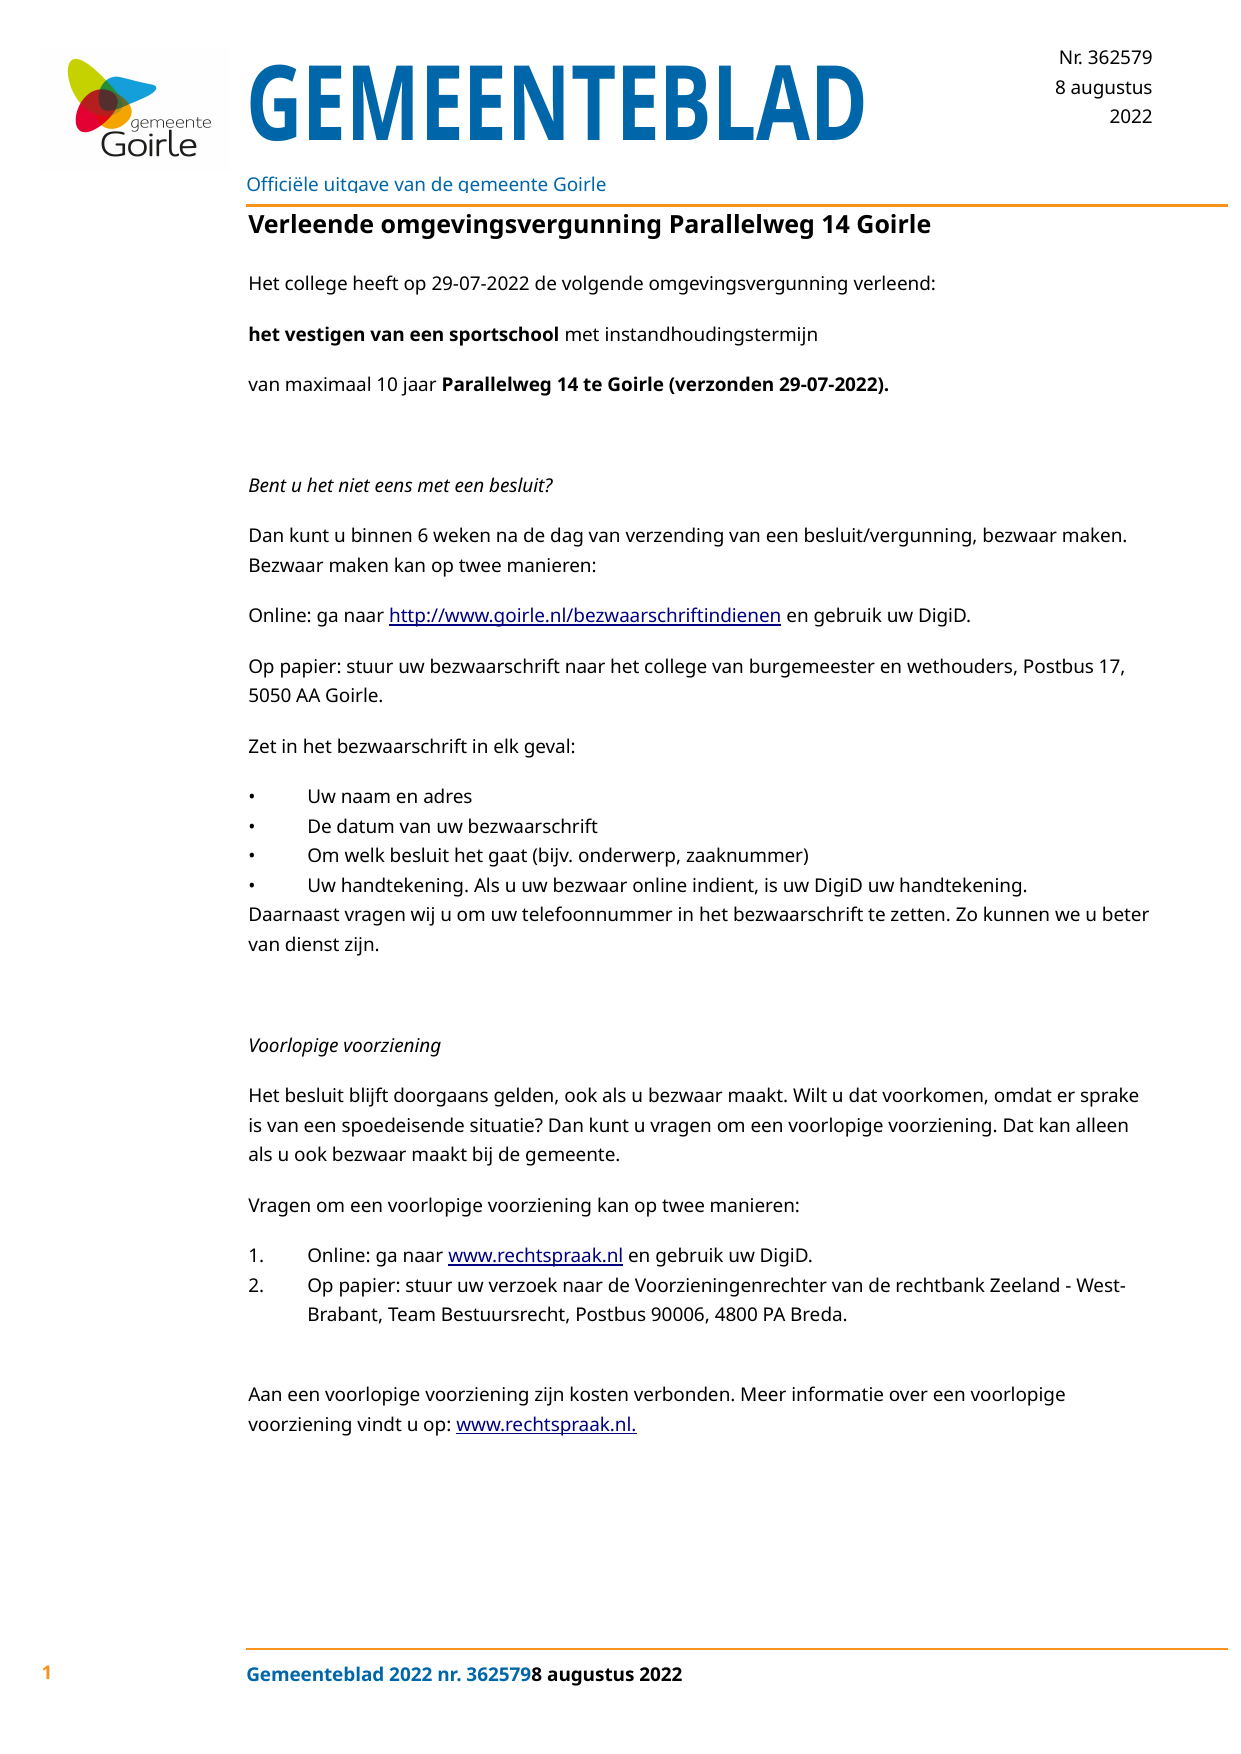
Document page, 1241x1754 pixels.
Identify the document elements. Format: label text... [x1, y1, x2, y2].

text Daarnaast vragen wij u om uw telefoonnummer in het bezwaarschrift te zetten. Zo kunnen we u beter van dienst zijn. [248, 902, 1152, 957]
list Uw handtekening. Als u uw bezwaar online indient, is uw DigiD uw handtekening. [248, 872, 1152, 898]
text Vragen om een voorlopige voorziening kan op twee manieren: [248, 1192, 1152, 1218]
text Bent u het niet eens met een besluit? [248, 472, 1152, 498]
text Op papier: stuur uw bezwaarschrift naar het college van burgemeester en wethouders, Postbus 17, 5050 AA Goirle. [248, 653, 1152, 708]
text Online: ga naar http://www.goirle.nl/bezwaarschriftindienen en gebruik uw DigiD. [248, 602, 1152, 628]
text Verleende omgevingsvergunning Parallelweg 14 Goirle [248, 207, 1152, 241]
text Het besluit blijft doorgaans gelden, ook als u bezwaar maakt. Wilt u dat voorkomen, omdat er sprake is van een spoedeisende situatie? Dan kunt u vragen om een voorlopige voorziening. Dat kan alleen als u ook bezwaar maakt bij de gemeente. [248, 1082, 1152, 1167]
text Het college heeft op 29-07-2022 de volgende omgevingsvergunning verleend: [248, 270, 1152, 296]
text Zet in het bezwaarschrift in elk geval: [248, 733, 1152, 758]
list Online: ga naar www.rechtspraak.nl en gebruik uw DigiD. [248, 1242, 1152, 1268]
text Dan kunt u binnen 6 weken na de dag van verzending van een besluit/vergunning, bezwaar maken. Bezwaar maken kan op twee manieren: [248, 522, 1152, 578]
text Voorlopige voorziening [248, 1032, 1152, 1058]
text van maximaal 10 jaar Parallelweg 14 te Goirle (verzonden 29-07-2022). [248, 371, 1152, 397]
text Aan een voorlopige voorziening zijn kosten verbonden. Meer informatie over een voorlopige voorziening vindt u op: www.rechtspraak.nl. [248, 1382, 1152, 1437]
list Om welk besluit het gaat (bijv. onderwerp, zaaknummer) [248, 842, 1152, 868]
list Op papier: stuur uw verzoek naar de Voorzieningenrechter van de rechtbank Zeeland - West-Brabant, Team Bestuursrecht, Postbus 90006, 4800 PA Breda. [248, 1272, 1152, 1327]
list De datum van uw bezwaarschrift [248, 813, 1152, 838]
text het vestigen van een sportschool met instandhoudingstermijn [248, 321, 1152, 346]
list Uw naam en adres [248, 783, 1152, 809]
picture [41, 47, 231, 172]
